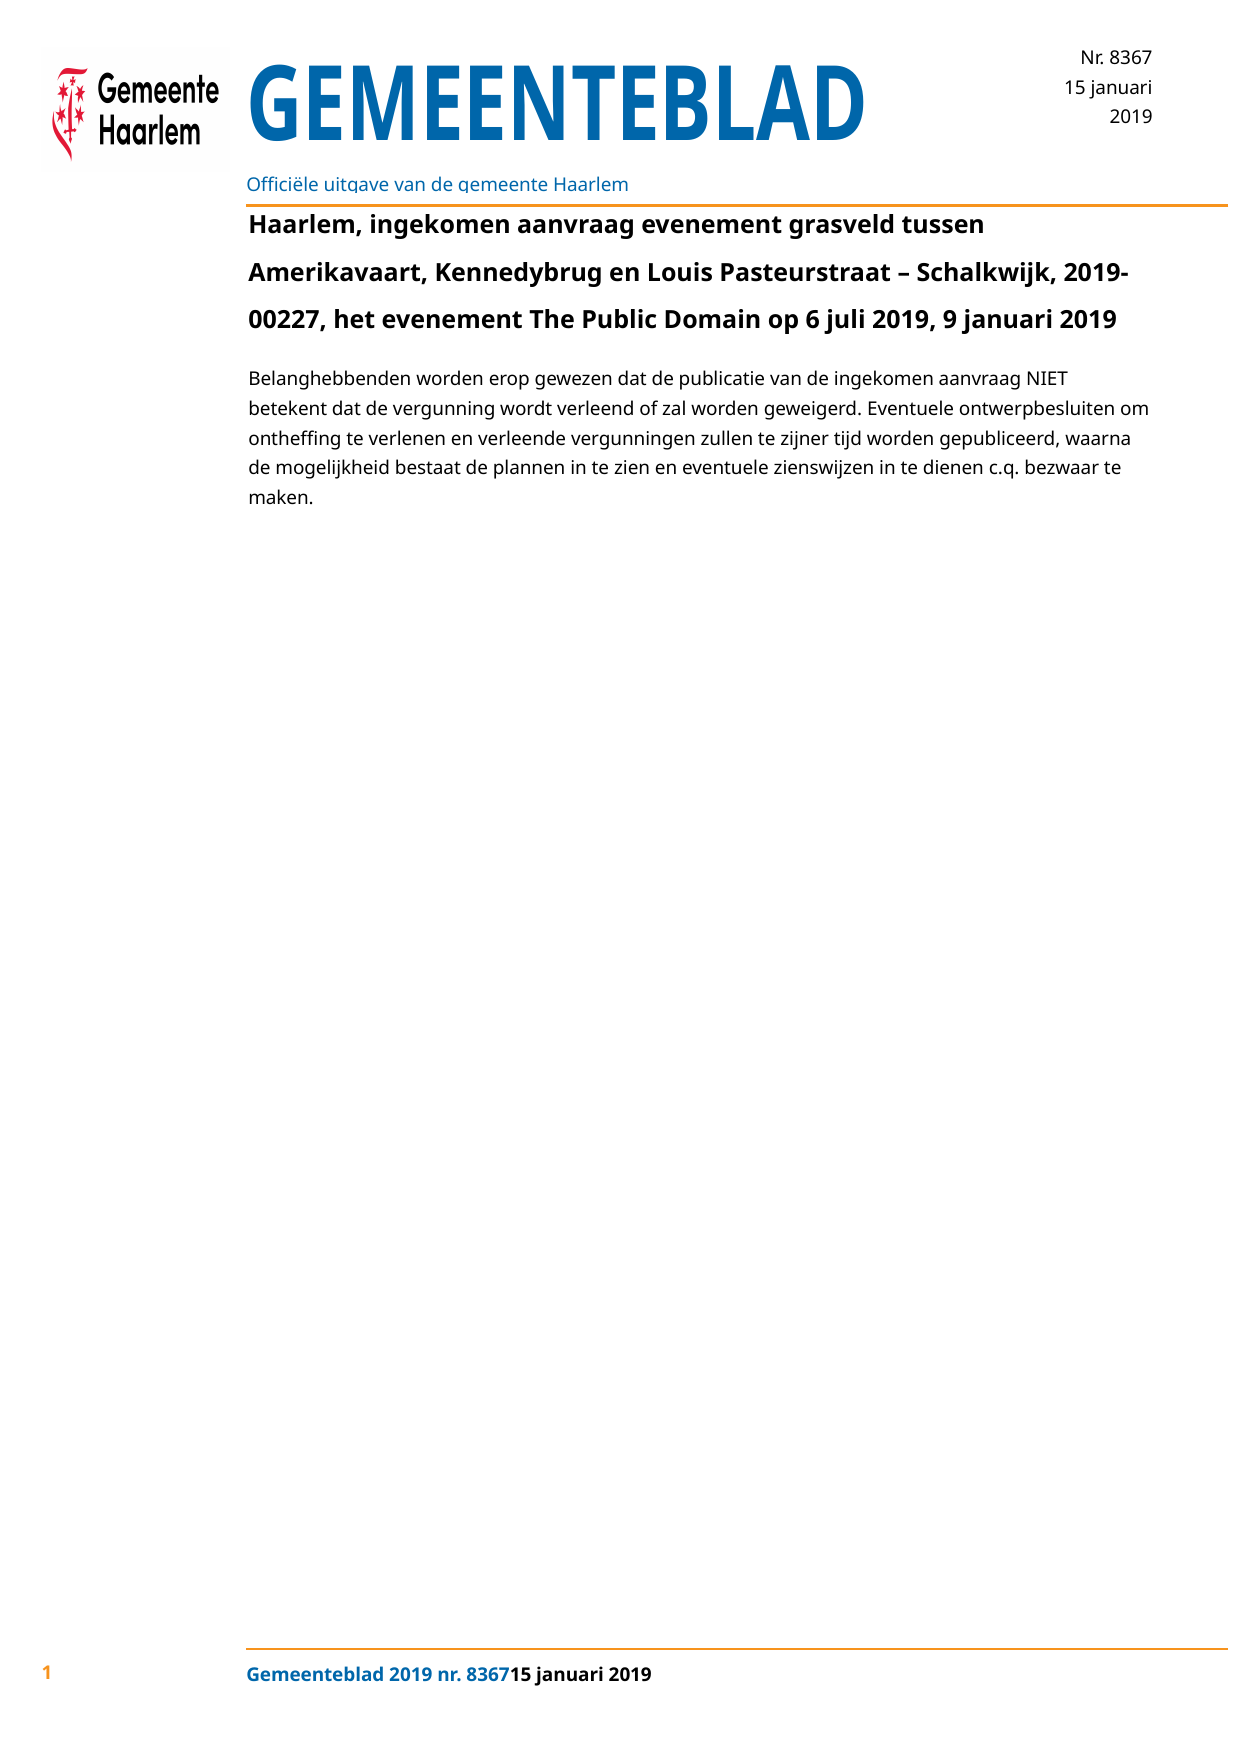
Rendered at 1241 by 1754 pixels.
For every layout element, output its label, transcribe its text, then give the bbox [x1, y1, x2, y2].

text Haarlem, ingekomen aanvraag evenement grasveld tussen Amerikavaart, Kennedybrug en Louis Pasteurstraat – Schalkwijk, 2019-00227, het evenement The Public Domain op 6 juli 2019, 9 januari 2019 [248, 207, 1152, 336]
text Belanghebbenden worden erop gewezen dat de publicatie van de ingekomen aanvraag NIET betekent dat de vergunning wordt verleend of zal worden geweigerd. Eventuele ontwerpbesluiten om ontheffing te verlenen en verleende vergunningen zullen te zijner tijd worden gepubliceerd, waarna de mogelijkheid bestaat de plannen in te zien en eventuele zienswijzen in te dienen c.q. bezwaar te maken. [248, 366, 1152, 509]
picture [41, 47, 231, 172]
